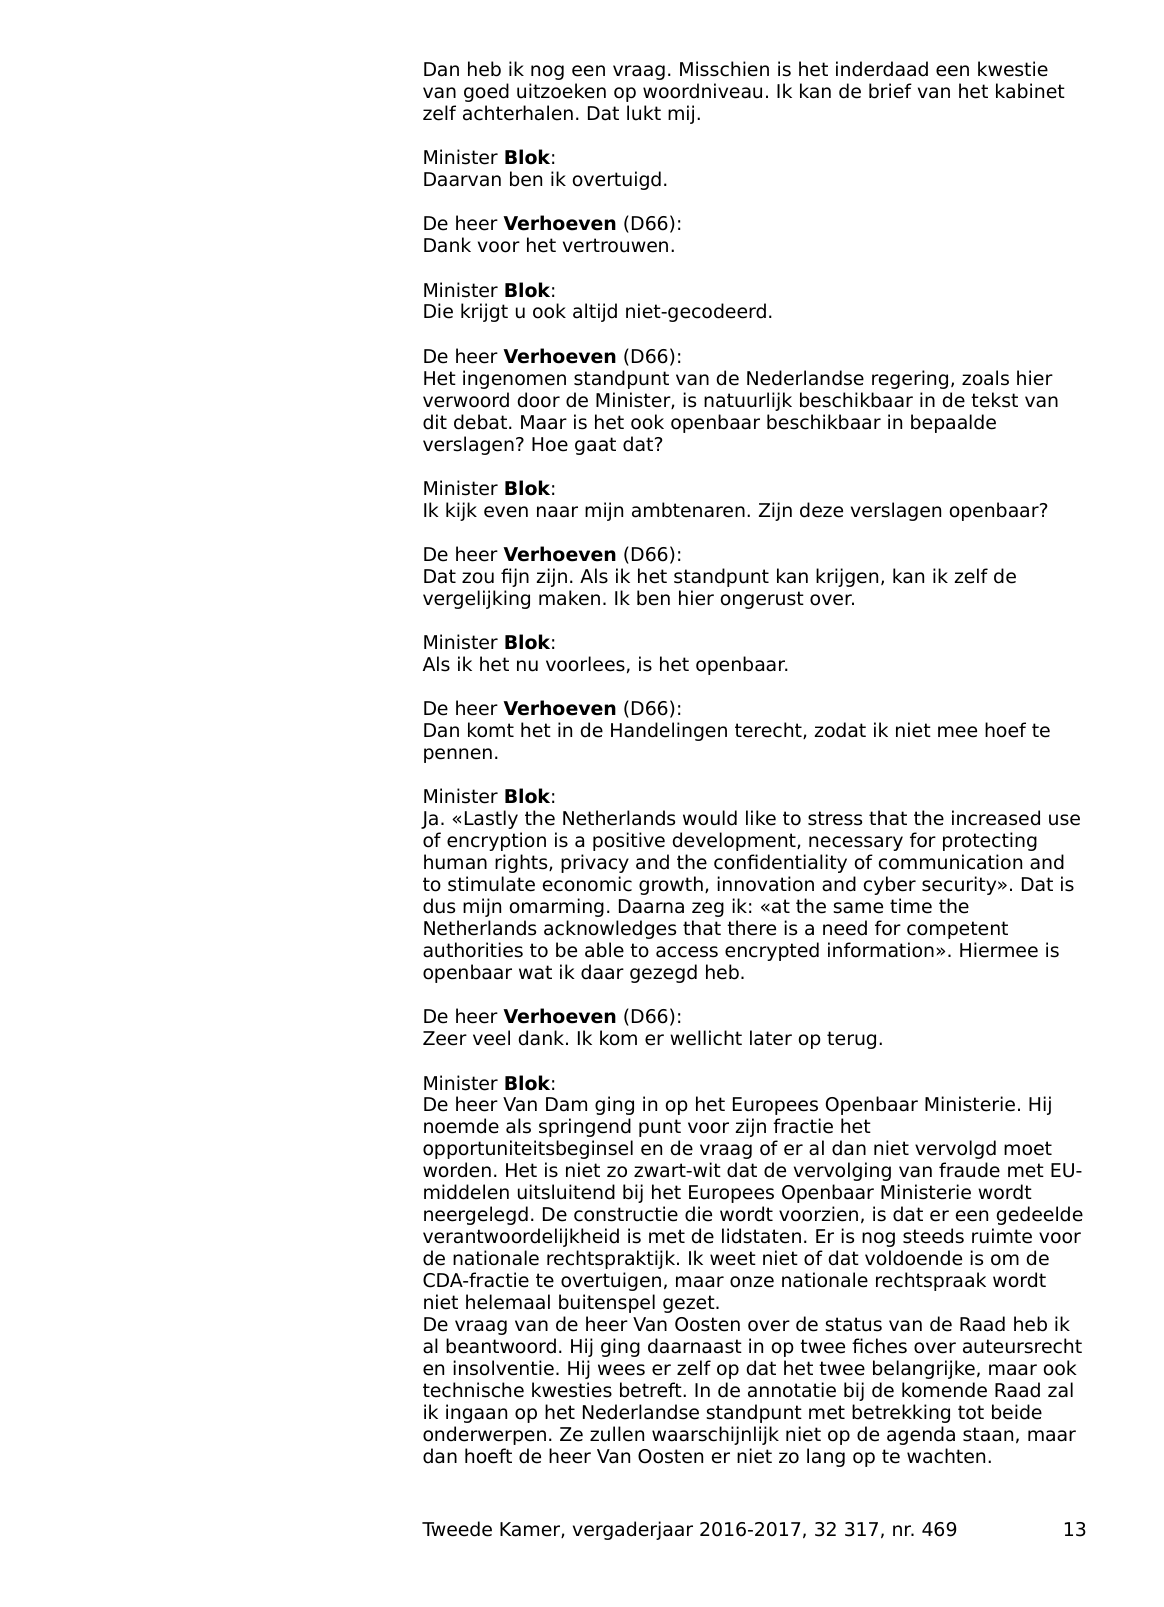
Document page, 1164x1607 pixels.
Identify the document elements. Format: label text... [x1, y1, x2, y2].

text Zeer veel dank. Ik kom er wellicht later op terug. [422, 1028, 1087, 1050]
text Minister Blok: [422, 279, 1087, 301]
text Minister Blok: [422, 632, 1087, 654]
text De vraag van de heer Van Oosten over de status van de Raad heb ik al beantwoord. Hij ging daarnaast in op twee fiches over auteursrecht en insolventie. Hij wees er zelf op dat het twee belangrijke, maar ook technische kwesties betreft. In de annotatie bij de komende Raad zal ik ingaan op het Nederlandse standpunt met betrekking tot beide onderwerpen. Ze zullen waarschijnlijk niet op de agenda staan, maar dan hoeft de heer Van Oosten er niet zo lang op te wachten. [422, 1314, 1087, 1468]
text Minister Blok: [422, 478, 1087, 500]
text Minister Blok: [422, 1072, 1087, 1094]
text Ik kijk even naar mijn ambtenaren. Zijn deze verslagen openbaar? [422, 500, 1087, 522]
text De heer Verhoeven (D66): [422, 346, 1087, 368]
text Dan heb ik nog een vraag. Misschien is het inderdaad een kwestie van goed uitzoeken op woordniveau. Ik kan de brief van het kabinet zelf achterhalen. Dat lukt mij. [422, 59, 1087, 125]
text Dank voor het vertrouwen. [422, 235, 1087, 257]
text De heer Verhoeven (D66): [422, 698, 1087, 720]
text Dan komt het in de Handelingen terecht, zodat ik niet mee hoef te pennen. [422, 720, 1087, 764]
text Het ingenomen standpunt van de Nederlandse regering, zoals hier verwoord door de Minister, is natuurlijk beschikbaar in de tekst van dit debat. Maar is het ook openbaar beschikbaar in bepaalde verslagen? Hoe gaat dat? [422, 368, 1087, 456]
text Als ik het nu voorlees, is het openbaar. [422, 654, 1087, 676]
text Ja. «Lastly the Netherlands would like to stress that the increased use of encryption is a positive development, necessary for protecting human rights, privacy and the confidentiality of communication and to stimulate economic growth, innovation and cyber security». Dat is dus mijn omarming. Daarna zeg ik: «at the same time the Netherlands acknowledges that there is a need for competent authorities to be able to access encrypted information». Hiermee is openbaar wat ik daar gezegd heb. [422, 808, 1087, 984]
text Minister Blok: [422, 786, 1087, 808]
text De heer Verhoeven (D66): [422, 1006, 1087, 1028]
text Minister Blok: [422, 147, 1087, 169]
text Die krijgt u ook altijd niet-gecodeerd. [422, 301, 1087, 323]
text De heer Verhoeven (D66): [422, 544, 1087, 566]
text Daarvan ben ik overtuigd. [422, 169, 1087, 191]
text De heer Van Dam ging in op het Europees Openbaar Ministerie. Hij noemde als springend punt voor zijn fractie het opportuniteitsbeginsel en de vraag of er al dan niet vervolgd moet worden. Het is niet zo zwart-wit dat de vervolging van fraude met EU-middelen uitsluitend bij het Europees Openbaar Ministerie wordt neergelegd. De constructie die wordt voorzien, is dat er een gedeelde verantwoordelijkheid is met de lidstaten. Er is nog steeds ruimte voor de nationale rechtspraktijk. Ik weet niet of dat voldoende is om de CDA-fractie te overtuigen, maar onze nationale rechtspraak wordt niet helemaal buitenspel gezet. [422, 1094, 1087, 1314]
text De heer Verhoeven (D66): [422, 213, 1087, 235]
text Dat zou fijn zijn. Als ik het standpunt kan krijgen, kan ik zelf de vergelijking maken. Ik ben hier ongerust over. [422, 566, 1087, 610]
